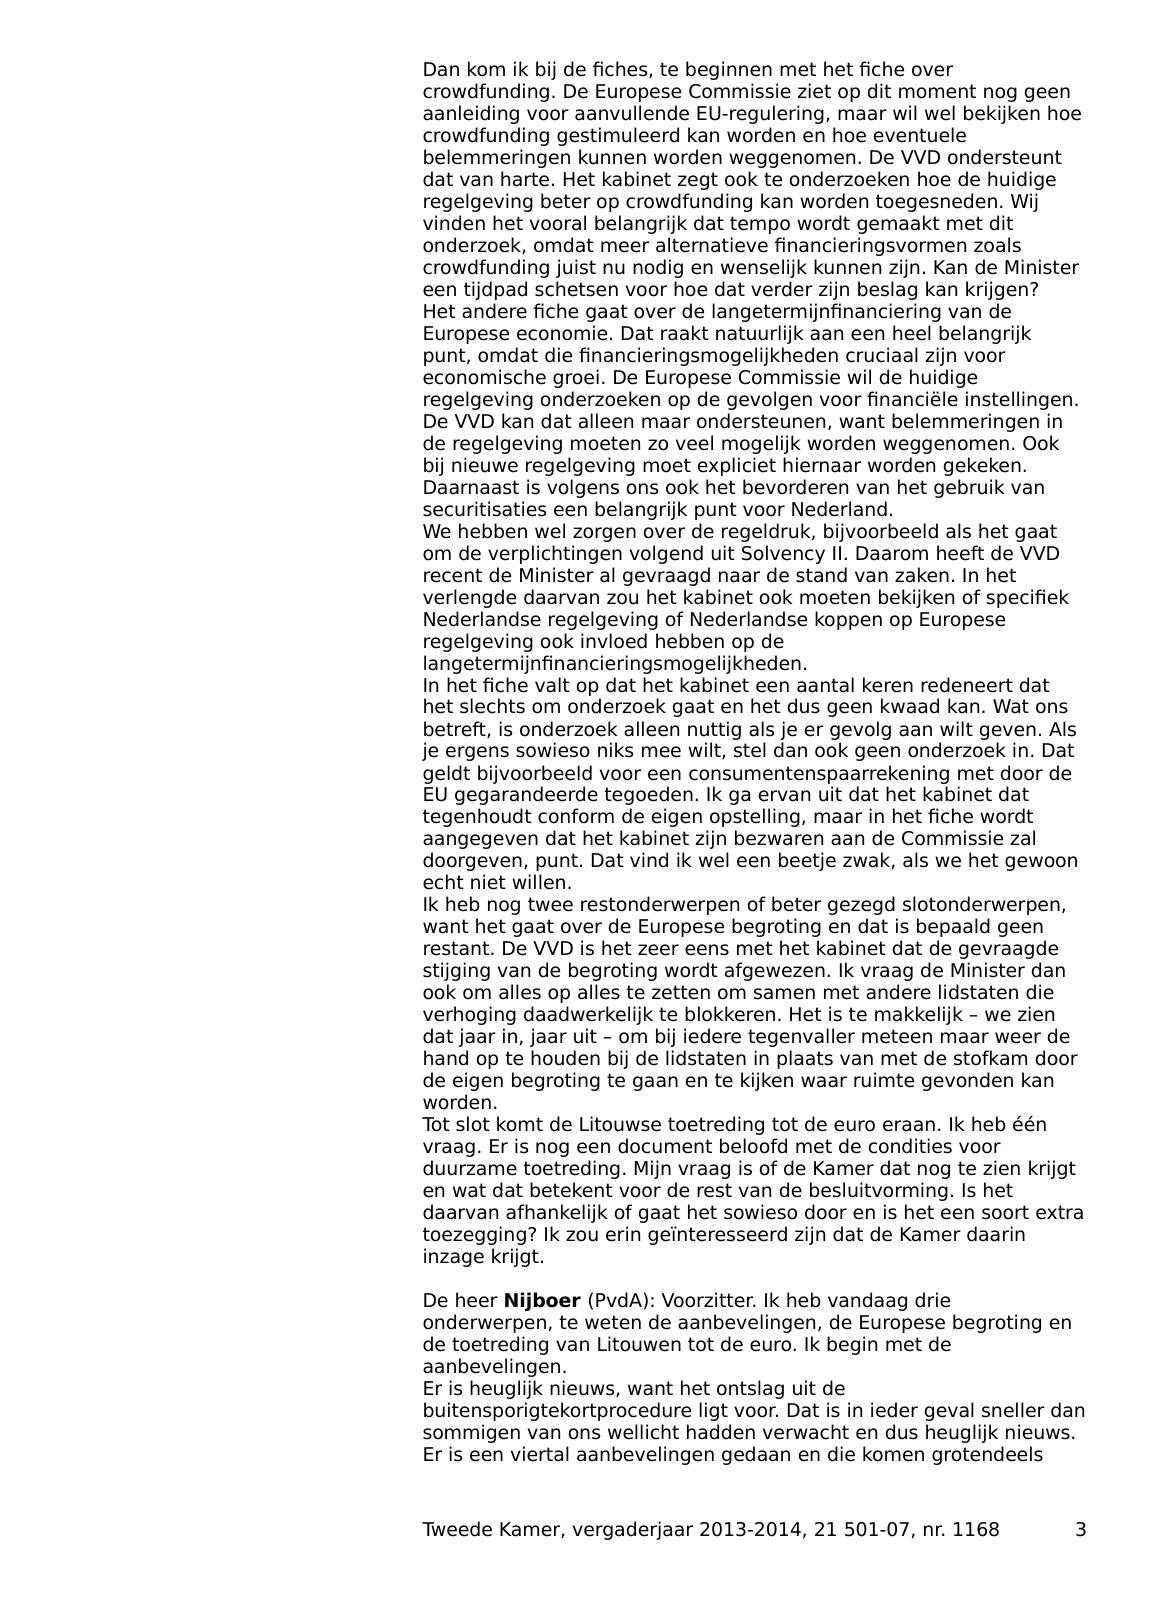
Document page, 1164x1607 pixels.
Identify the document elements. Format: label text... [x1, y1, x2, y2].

text We hebben wel zorgen over de regeldruk, bijvoorbeeld als het gaat om de verplichtingen volgend uit Solvency II. Daarom heeft de VVD recent de Minister al gevraagd naar de stand van zaken. In het verlengde daarvan zou het kabinet ook moeten bekijken of specifiek Nederlandse regelgeving of Nederlandse koppen op Europese regelgeving ook invloed hebben op de langetermijnfinancieringsmogelijkheden. [422, 521, 1087, 674]
text De heer Nijboer (PvdA): Voorzitter. Ik heb vandaag drie onderwerpen, te weten de aanbevelingen, de Europese begroting en de toetreding van Litouwen tot de euro. Ik begin met de aanbevelingen. [422, 1290, 1087, 1378]
text Dan kom ik bij de fiches, te beginnen met het fiche over crowdfunding. De Europese Commissie ziet op dit moment nog geen aanleiding voor aanvullende EU-regulering, maar wil wel bekijken hoe crowdfunding gestimuleerd kan worden en hoe eventuele belemmeringen kunnen worden weggenomen. De VVD ondersteunt dat van harte. Het kabinet zegt ook te onderzoeken hoe de huidige regelgeving beter op crowdfunding kan worden toegesneden. Wij vinden het vooral belangrijk dat tempo wordt gemaakt met dit onderzoek, omdat meer alternatieve financieringsvormen zoals crowdfunding juist nu nodig en wenselijk kunnen zijn. Kan de Minister een tijdpad schetsen voor hoe dat verder zijn beslag kan krijgen? [422, 59, 1087, 301]
text Het andere fiche gaat over de langetermijnfinanciering van de Europese economie. Dat raakt natuurlijk aan een heel belangrijk punt, omdat die financieringsmogelijkheden cruciaal zijn voor economische groei. De Europese Commissie wil de huidige regelgeving onderzoeken op de gevolgen voor financiële instellingen. De VVD kan dat alleen maar ondersteunen, want belemmeringen in de regelgeving moeten zo veel mogelijk worden weggenomen. Ook bij nieuwe regelgeving moet expliciet hiernaar worden gekeken. Daarnaast is volgens ons ook het bevorderen van het gebruik van securitisaties een belangrijk punt voor Nederland. [422, 301, 1087, 521]
text Er is heuglijk nieuws, want het ontslag uit de buitensporigtekortprocedure ligt voor. Dat is in ieder geval sneller dan sommigen van ons wellicht hadden verwacht en dus heuglijk nieuws. Er is een viertal aanbevelingen gedaan en die komen grotendeels [422, 1378, 1087, 1466]
text In het fiche valt op dat het kabinet een aantal keren redeneert dat het slechts om onderzoek gaat en het dus geen kwaad kan. Wat ons betreft, is onderzoek alleen nuttig als je er gevolg aan wilt geven. Als je ergens sowieso niks mee wilt, stel dan ook geen onderzoek in. Dat geldt bijvoorbeeld voor een consumentenspaarrekening met door de EU gegarandeerde tegoeden. Ik ga ervan uit dat het kabinet dat tegenhoudt conform de eigen opstelling, maar in het fiche wordt aangegeven dat het kabinet zijn bezwaren aan de Commissie zal doorgeven, punt. Dat vind ik wel een beetje zwak, als we het gewoon echt niet willen. [422, 674, 1087, 894]
text Ik heb nog twee restonderwerpen of beter gezegd slotonderwerpen, want het gaat over de Europese begroting en dat is bepaald geen restant. De VVD is het zeer eens met het kabinet dat de gevraagde stijging van de begroting wordt afgewezen. Ik vraag de Minister dan ook om alles op alles te zetten om samen met andere lidstaten die verhoging daadwerkelijk te blokkeren. Het is te makkelijk – we zien dat jaar in, jaar uit – om bij iedere tegenvaller meteen maar weer de hand op te houden bij de lidstaten in plaats van met de stofkam door de eigen begroting te gaan en te kijken waar ruimte gevonden kan worden. [422, 894, 1087, 1114]
text Tot slot komt de Litouwse toetreding tot de euro eraan. Ik heb één vraag. Er is nog een document beloofd met de condities voor duurzame toetreding. Mijn vraag is of de Kamer dat nog te zien krijgt en wat dat betekent voor de rest van de besluitvorming. Is het daarvan afhankelijk of gaat het sowieso door en is het een soort extra toezegging? Ik zou erin geïnteresseerd zijn dat de Kamer daarin inzage krijgt. [422, 1114, 1087, 1268]
